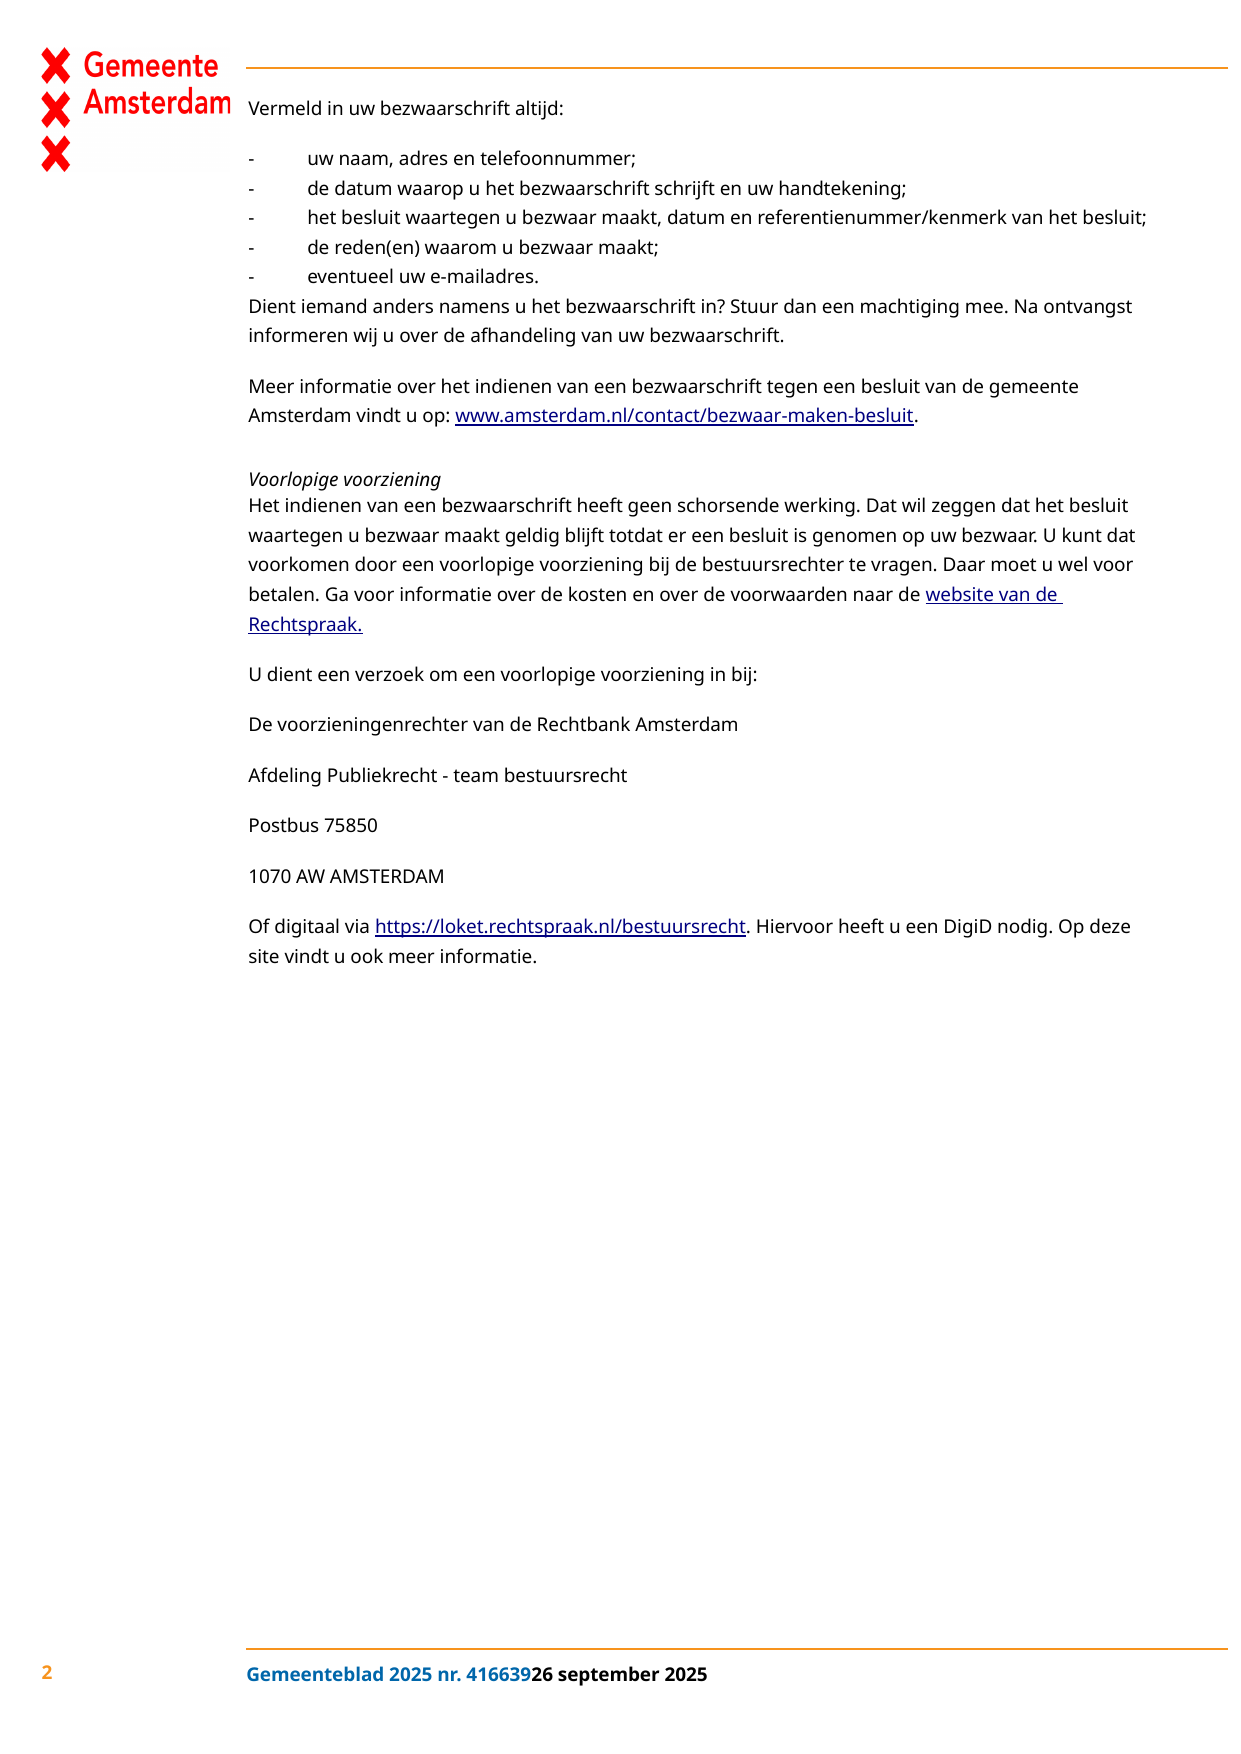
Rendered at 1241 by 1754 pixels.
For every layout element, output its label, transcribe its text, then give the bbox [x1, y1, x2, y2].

text Voorlopige voorziening [248, 467, 1152, 492]
list de datum waarop u het bezwaarschrift schrijft en uw handtekening; [248, 175, 1152, 201]
text U dient een verzoek om een voorlopige voorziening in bij: [248, 661, 1152, 687]
text Of digitaal via https://loket.rechtspraak.nl/bestuursrecht. Hiervoor heeft u een DigiD nodig. Op deze site vindt u ook meer informatie. [248, 913, 1152, 968]
text De voorzieningenrechter van de Rechtbank Amsterdam [248, 712, 1152, 737]
text Dient iemand anders namens u het bezwaarschrift in? Stuur dan een machtiging mee. Na ontvangst informeren wij u over de afhandeling van uw bezwaarschrift. [248, 293, 1152, 348]
text Meer informatie over het indienen van een bezwaarschrift tegen een besluit van de gemeente Amsterdam vindt u op: www.amsterdam.nl/contact/bezwaar-maken-besluit. [248, 373, 1152, 428]
text Het indienen van een bezwaarschrift heeft geen schorsende werking. Dat wil zeggen dat het besluit waartegen u bezwaar maakt geldig blijft totdat er een besluit is genomen op uw bezwaar. U kunt dat voorkomen door een voorlopige voorziening bij de bestuursrechter te vragen. Daar moet u wel voor betalen. Ga voor informatie over de kosten en over de voorwaarden naar de website van de Rechtspraak. [248, 492, 1152, 636]
list het besluit waartegen u bezwaar maakt, datum en referentienummer/kenmerk van het besluit; [248, 204, 1152, 230]
list de reden(en) waarom u bezwaar maakt; [248, 234, 1152, 260]
list eventueel uw e-mailadres. [248, 263, 1152, 289]
text Postbus 75850 [248, 812, 1152, 838]
text 1070 AW AMSTERDAM [248, 863, 1152, 888]
list uw naam, adres en telefoonnummer; [248, 145, 1152, 171]
text Vermeld in uw bezwaarschrift altijd: [248, 95, 1152, 121]
text Afdeling Publiekrecht - team bestuursrecht [248, 762, 1152, 788]
picture [41, 47, 231, 172]
